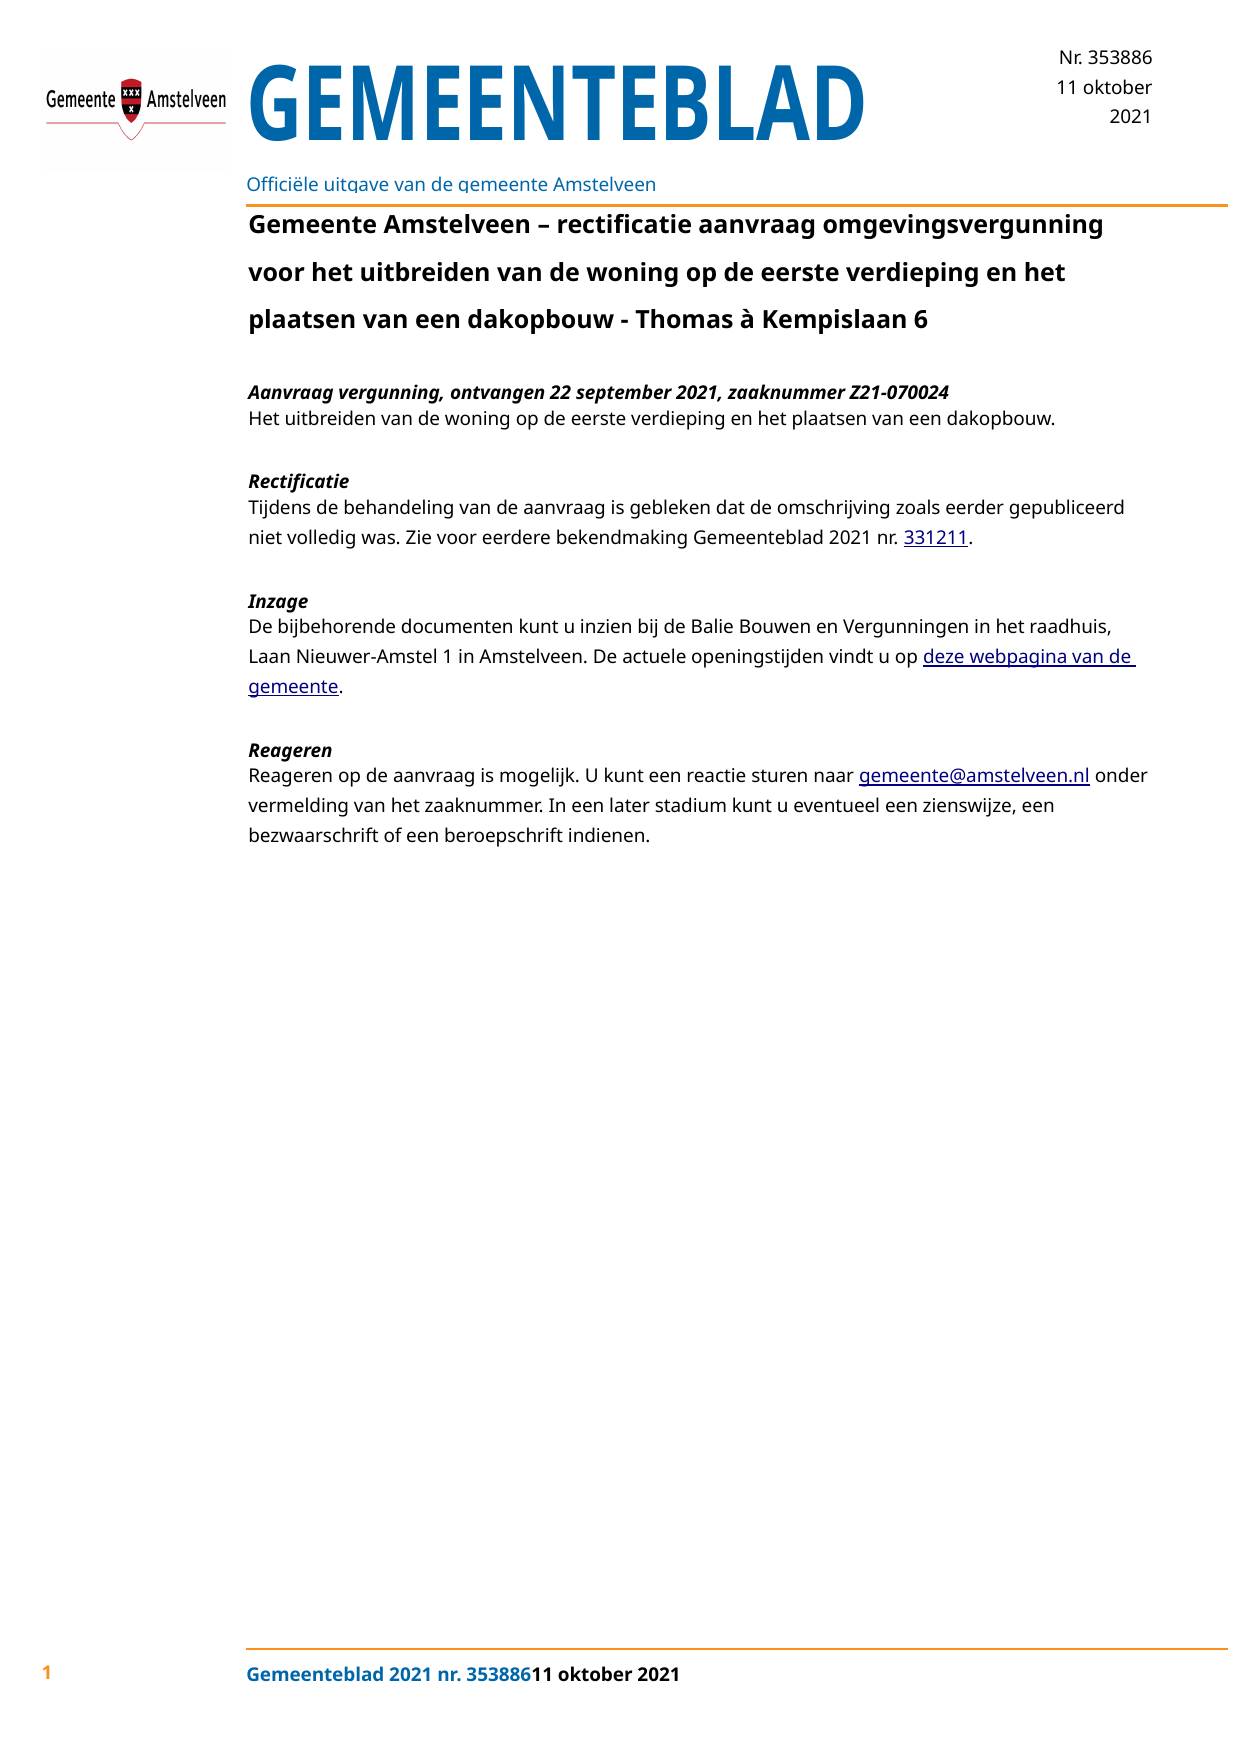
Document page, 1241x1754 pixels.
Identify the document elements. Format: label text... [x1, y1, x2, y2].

text Tijdens de behandeling van de aanvraag is gebleken dat de omschrijving zoals eerder gepubliceerd niet volledig was. Zie voor eerdere bekendmaking Gemeenteblad 2021 nr. 331211. [248, 494, 1152, 550]
text De bijbehorende documenten kunt u inzien bij de Balie Bouwen en Vergunningen in het raadhuis, Laan Nieuwer-Amstel 1 in Amstelveen. De actuele openingstijden vindt u op deze webpagina van de gemeente. [248, 614, 1152, 699]
picture [41, 47, 231, 172]
text Rectificatie [248, 469, 1152, 494]
text Het uitbreiden van de woning op de eerste verdieping en het plaatsen van een dakopbouw. [248, 405, 1152, 431]
text Aanvraag vergunning, ontvangen 22 september 2021, zaaknummer Z21-070024 [248, 379, 1152, 405]
text Reageren op de aanvraag is mogelijk. U kunt een reactie sturen naar gemeente@amstelveen.nl onder vermelding van het zaaknummer. In een later stadium kunt u eventueel een zienswijze, een bezwaarschrift of een beroepschrift indienen. [248, 763, 1152, 847]
text Reageren [248, 737, 1152, 763]
text Gemeente Amstelveen – rectificatie aanvraag omgevingsvergunning voor het uitbreiden van de woning op de eerste verdieping en het plaatsen van een dakopbouw - Thomas à Kempislaan 6 [248, 207, 1152, 336]
text Inzage [248, 588, 1152, 614]
